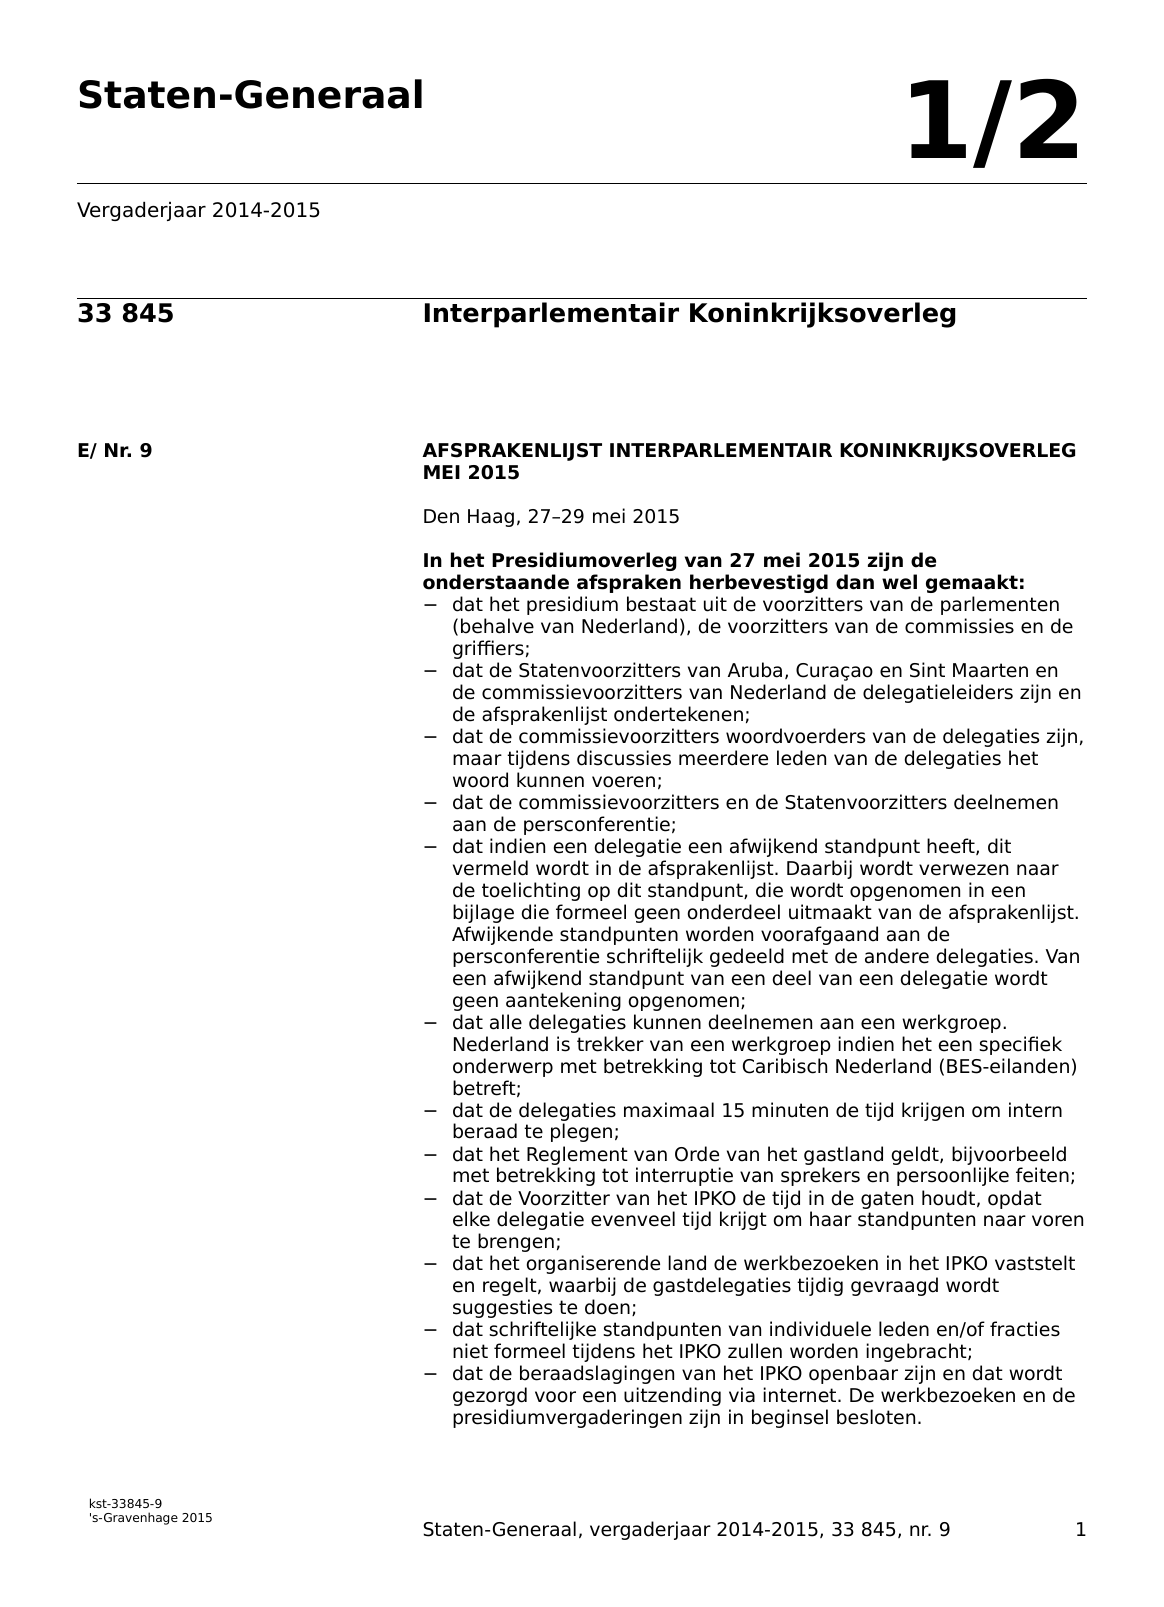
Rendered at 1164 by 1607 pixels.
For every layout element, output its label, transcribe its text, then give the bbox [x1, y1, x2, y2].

subtitle 33 845 Interparlementair Koninkrijksoverleg [77, 299, 1087, 329]
subtitle In het Presidiumoverleg van 27 mei 2015 zijn de onderstaande afspraken herbevestigd dan wel gemaakt: [422, 550, 1087, 594]
table_header Staten-Generaal [77, 59, 886, 183]
table_header 1/2 [886, 59, 1087, 183]
text − dat schriftelijke standpunten van individuele leden en/of fracties niet formeel tijdens het IPKO zullen worden ingebracht; [422, 1319, 1087, 1363]
subtitle E/ Nr. 9 AFSPRAKENLIJST INTERPARLEMENTAIR KONINKRIJKSOVERLEG MEI 2015 [77, 440, 1087, 484]
text − dat de Voorzitter van het IPKO de tijd in de gaten houdt, opdat elke delegatie evenveel tijd krijgt om haar standpunten naar voren te brengen; [422, 1187, 1087, 1253]
text − dat de beraadslagingen van het IPKO openbaar zijn en dat wordt gezorgd voor een uitzending via internet. De werkbezoeken en de presidiumvergaderingen zijn in beginsel besloten. [422, 1363, 1087, 1429]
text 's-Gravenhage 2015 [88, 1511, 323, 1525]
text Den Haag, 27–29 mei 2015 [422, 506, 1087, 528]
text − dat alle delegaties kunnen deelnemen aan een werkgroep. Nederland is trekker van een werkgroep indien het een specifiek onderwerp met betrekking tot Caribisch Nederland (BES-eilanden) betreft; [422, 1012, 1087, 1099]
text − dat het Reglement van Orde van het gastland geldt, bijvoorbeeld met betrekking tot interruptie van sprekers en persoonlijke feiten; [422, 1143, 1087, 1187]
table_cell Vergaderjaar 2014-2015 [77, 184, 1087, 298]
text − dat het organiserende land de werkbezoeken in het IPKO vaststelt en regelt, waarbij de gastdelegaties tijdig gevraagd wordt suggesties te doen; [422, 1253, 1087, 1319]
text − dat de Statenvoorzitters van Aruba, Curaçao en Sint Maarten en de commissievoorzitters van Nederland de delegatieleiders zijn en de afsprakenlijst ondertekenen; [422, 660, 1087, 726]
text − dat de commissievoorzitters en de Statenvoorzitters deelnemen aan de persconferentie; [422, 792, 1087, 836]
text kst-33845-9 [88, 1497, 323, 1511]
text − dat de commissievoorzitters woordvoerders van de delegaties zijn, maar tijdens discussies meerdere leden van de delegaties het woord kunnen voeren; [422, 726, 1087, 792]
text − dat indien een delegatie een afwijkend standpunt heeft, dit vermeld wordt in de afsprakenlijst. Daarbij wordt verwezen naar de toelichting op dit standpunt, die wordt opgenomen in een bijlage die formeel geen onderdeel uitmaakt van de afsprakenlijst. Afwijkende standpunten worden voorafgaand aan de persconferentie schriftelijk gedeeld met de andere delegaties. Van een afwijkend standpunt van een deel van een delegatie wordt geen aantekening opgenomen; [422, 836, 1087, 1012]
text − dat de delegaties maximaal 15 minuten de tijd krijgen om intern beraad te plegen; [422, 1099, 1087, 1143]
text − dat het presidium bestaat uit de voorzitters van de parlementen (behalve van Nederland), de voorzitters van de commissies en de griffiers; [422, 594, 1087, 660]
